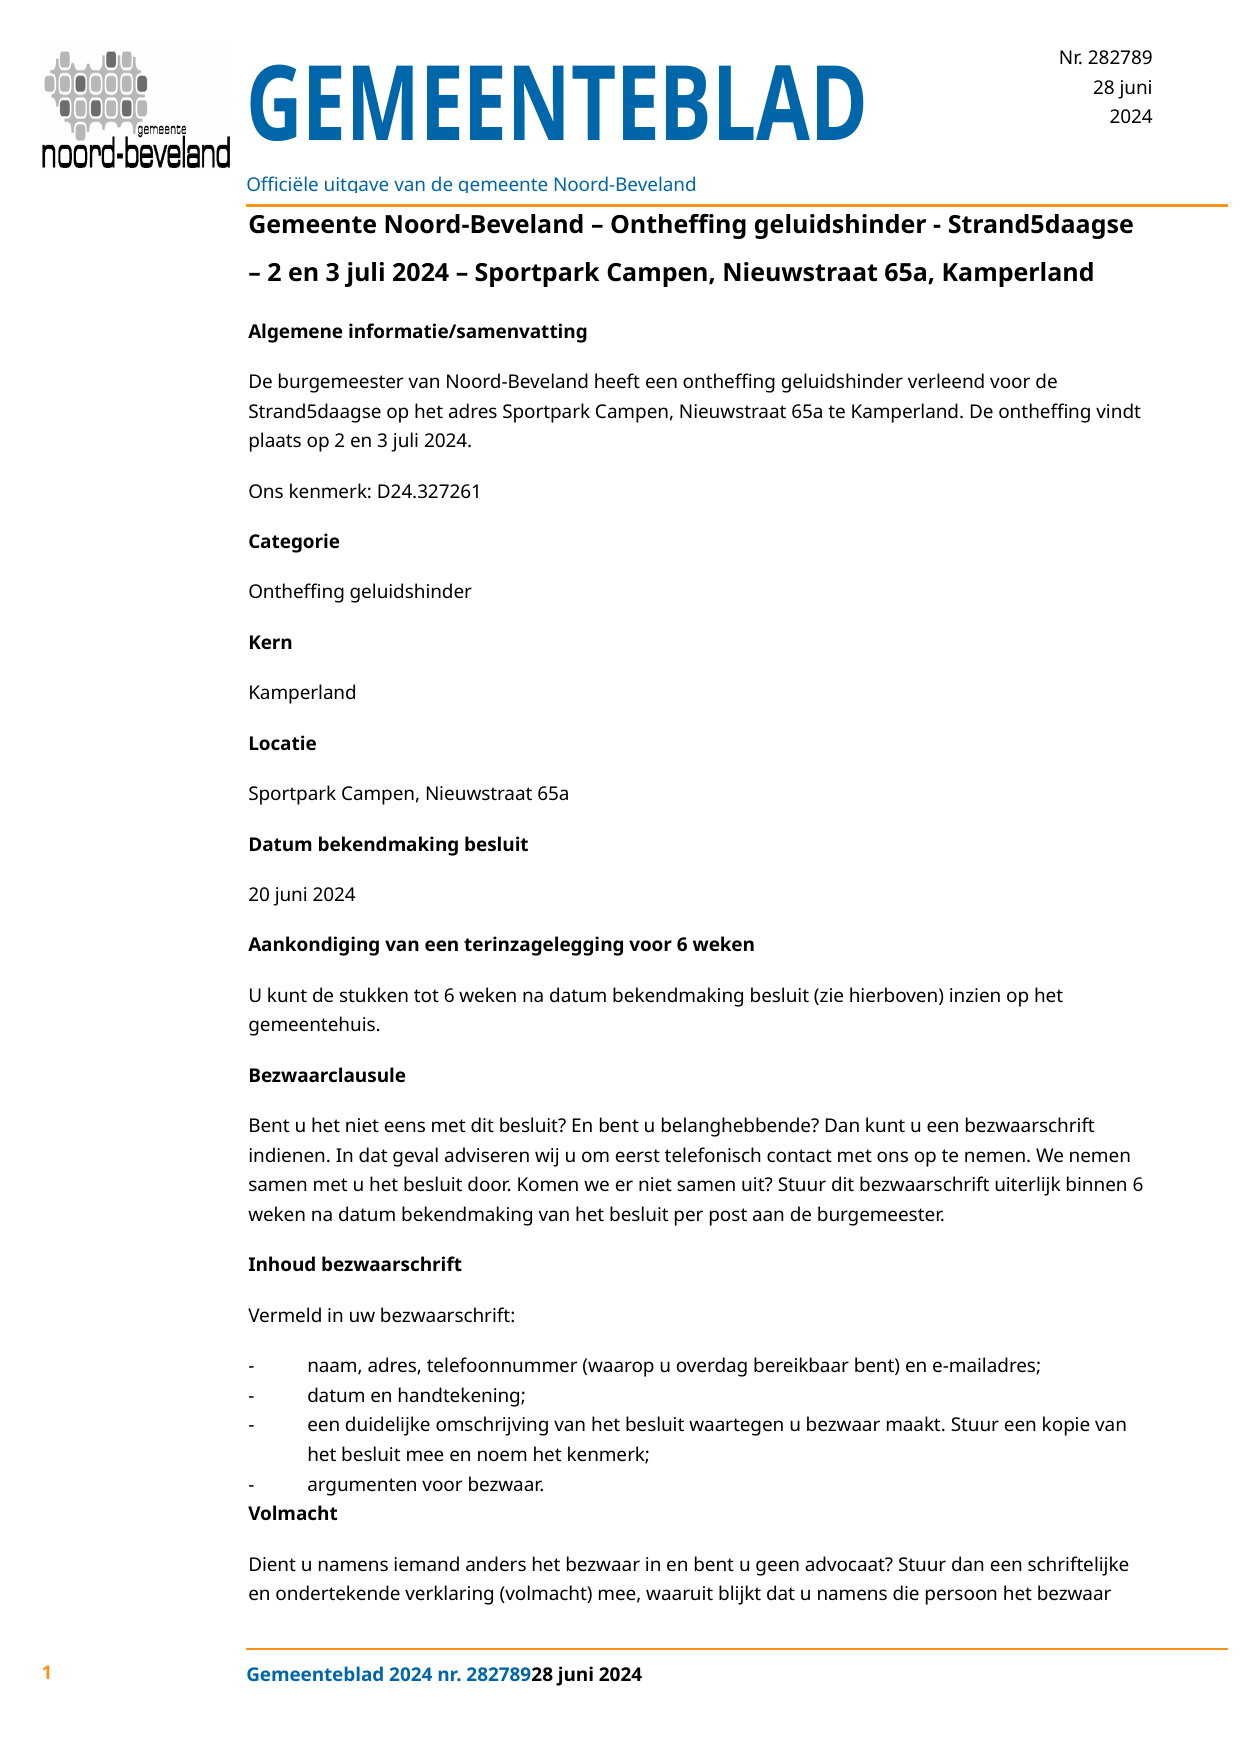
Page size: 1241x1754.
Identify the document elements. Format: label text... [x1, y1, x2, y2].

list een duidelijke omschrijving van het besluit waartegen u bezwaar maakt. Stuur een kopie van het besluit mee en noem het kenmerk; [248, 1412, 1152, 1467]
list argumenten voor bezwaar. [248, 1471, 1152, 1497]
text De burgemeester van Noord-Beveland heeft een ontheffing geluidshinder verleend voor de Strand5daagse op het adres Sportpark Campen, Nieuwstraat 65a te Kamperland. De ontheffing vindt plaats op 2 en 3 juli 2024. [248, 368, 1152, 453]
text Bent u het niet eens met dit besluit? En bent u belanghebbende? Dan kunt u een bezwaarschrift indienen. In dat geval adviseren wij u om eerst telefonisch contact met ons op te nemen. We nemen samen met u het besluit door. Komen we er niet samen uit? Stuur dit bezwaarschrift uiterlijk binnen 6 weken na datum bekendmaking van het besluit per post aan de burgemeester. [248, 1112, 1152, 1227]
text Kamperland [248, 679, 1152, 705]
list datum en handtekening; [248, 1382, 1152, 1408]
text Sportpark Campen, Nieuwstraat 65a [248, 780, 1152, 806]
text Locatie [248, 730, 1152, 756]
text Bezwaarclausule [248, 1062, 1152, 1088]
text Gemeente Noord-Beveland – Ontheffing geluidshinder - Strand5daagse – 2 en 3 juli 2024 – Sportpark Campen, Nieuwstraat 65a, Kamperland [248, 207, 1152, 288]
picture [41, 47, 231, 172]
text Ons kenmerk: D24.327261 [248, 478, 1152, 504]
text Datum bekendmaking besluit [248, 831, 1152, 857]
text Aankondiging van een terinzagelegging voor 6 weken [248, 932, 1152, 957]
text Ontheffing geluidshinder [248, 579, 1152, 604]
text U kunt de stukken tot 6 weken na datum bekendmaking besluit (zie hierboven) inzien op het gemeentehuis. [248, 982, 1152, 1037]
list naam, adres, telefoonnummer (waarop u overdag bereikbaar bent) en e-mailadres; [248, 1352, 1152, 1378]
text Volmacht [248, 1500, 1152, 1526]
text Inhoud bezwaarschrift [248, 1252, 1152, 1277]
text Categorie [248, 528, 1152, 554]
text Kern [248, 629, 1152, 655]
text 20 juni 2024 [248, 881, 1152, 907]
text Vermeld in uw bezwaarschrift: [248, 1302, 1152, 1328]
text Dient u namens iemand anders het bezwaar in en bent u geen advocaat? Stuur dan een schriftelijke en ondertekende verklaring (volmacht) mee, waaruit blijkt dat u namens die persoon het bezwaar [248, 1551, 1152, 1606]
text Algemene informatie/samenvatting [248, 318, 1152, 344]
